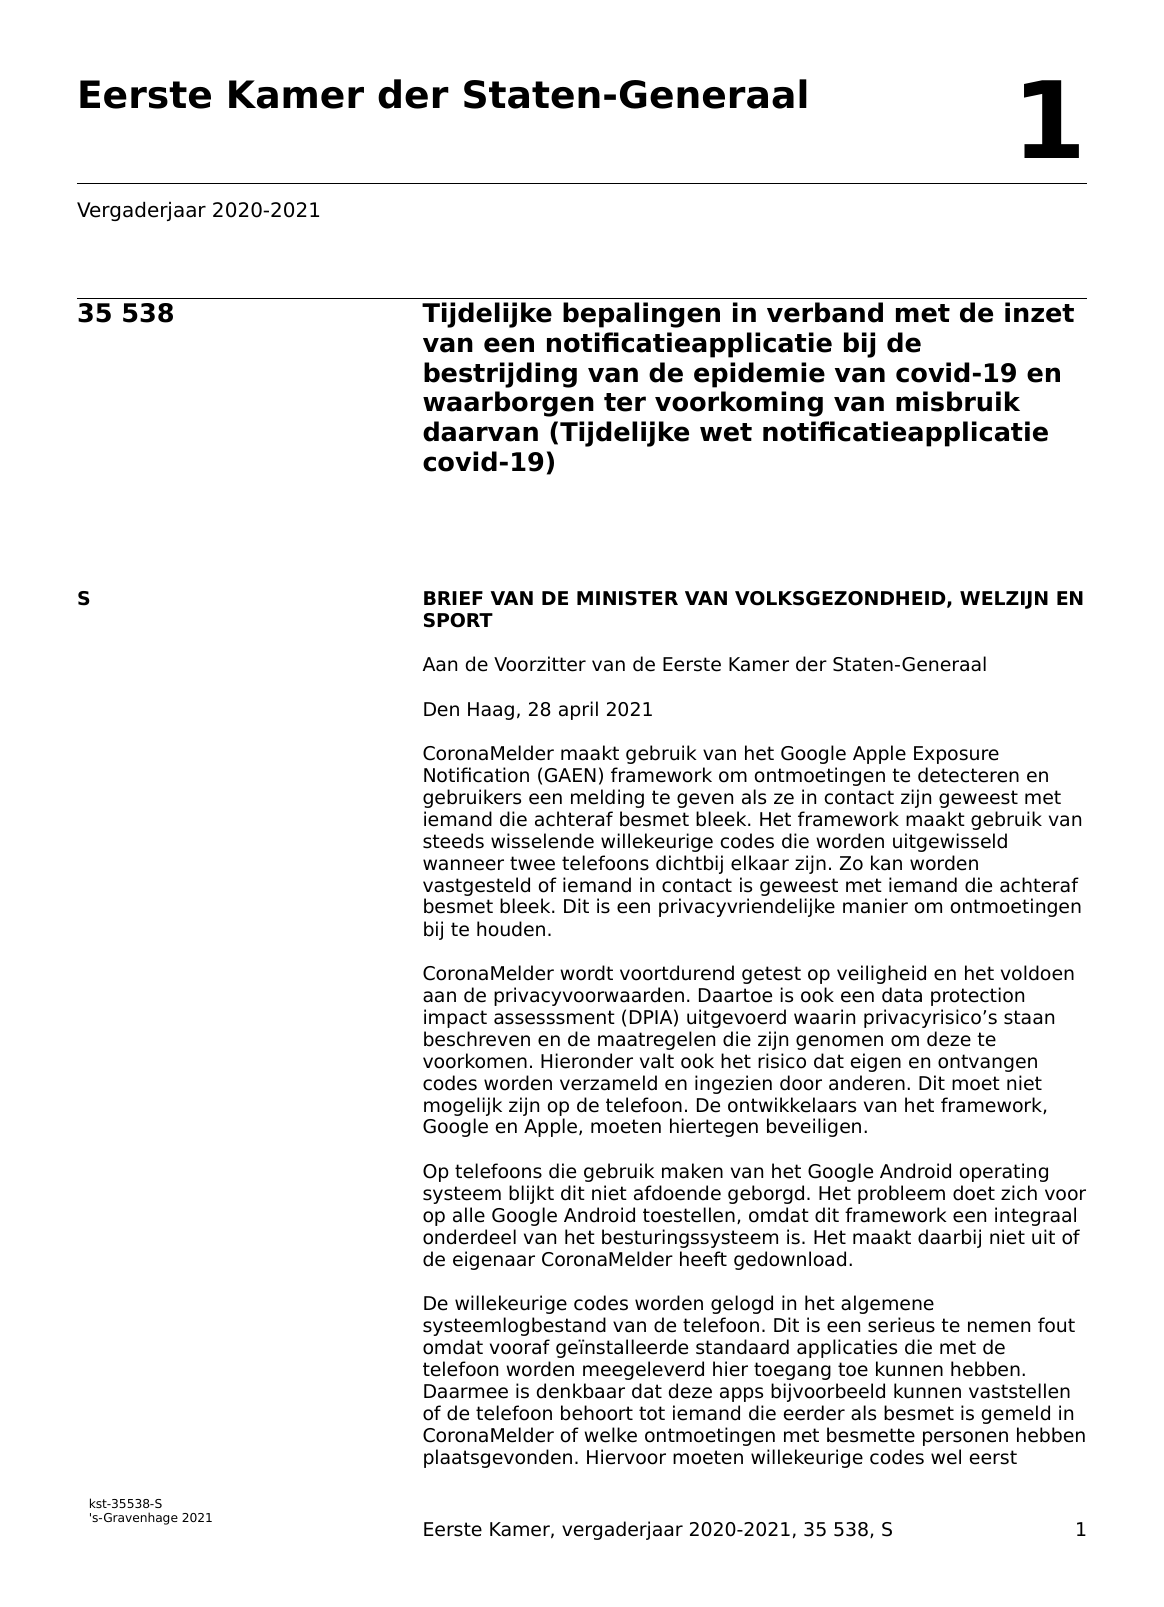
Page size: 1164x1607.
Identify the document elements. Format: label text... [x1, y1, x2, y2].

table_header Eerste Kamer der Staten-Generaal [77, 59, 886, 183]
text kst-35538-S [88, 1497, 323, 1511]
text Op telefoons die gebruik maken van het Google Android operating systeem blijkt dit niet afdoende geborgd. Het probleem doet zich voor op alle Google Android toestellen, omdat dit framework een integraal onderdeel van het besturingssysteem is. Het maakt daarbij niet uit of de eigenaar CoronaMelder heeft gedownload. [422, 1161, 1087, 1271]
table_cell Vergaderjaar 2020-2021 [77, 184, 1087, 298]
text De willekeurige codes worden gelogd in het algemene systeemlogbestand van de telefoon. Dit is een serieus te nemen fout omdat vooraf geïnstalleerde standaard applicaties die met de telefoon worden meegeleverd hier toegang toe kunnen hebben. Daarmee is denkbaar dat deze apps bijvoorbeeld kunnen vaststellen of de telefoon behoort tot iemand die eerder als besmet is gemeld in CoronaMelder of welke ontmoetingen met besmette personen hebben plaatsgevonden. Hiervoor moeten willekeurige codes wel eerst [422, 1293, 1087, 1468]
text Aan de Voorzitter van de Eerste Kamer der Staten-Generaal [422, 654, 1087, 676]
table_header 1 [886, 59, 1087, 183]
subtitle S BRIEF VAN DE MINISTER VAN VOLKSGEZONDHEID, WELZIJN EN SPORT [77, 588, 1087, 632]
text 's-Gravenhage 2021 [88, 1511, 323, 1525]
text CoronaMelder maakt gebruik van het Google Apple Exposure Notification (GAEN) framework om ontmoetingen te detecteren en gebruikers een melding te geven als ze in contact zijn geweest met iemand die achteraf besmet bleek. Het framework maakt gebruik van steeds wisselende willekeurige codes die worden uitgewisseld wanneer twee telefoons dichtbij elkaar zijn. Zo kan worden vastgesteld of iemand in contact is geweest met iemand die achteraf besmet bleek. Dit is een privacyvriendelijke manier om ontmoetingen bij te houden. [422, 743, 1087, 940]
subtitle 35 538 Tijdelijke bepalingen in verband met de inzet van een notificatieapplicatie bij de bestrijding van de epidemie van covid-19 en waarborgen ter voorkoming van misbruik daarvan (Tijdelijke wet notificatieapplicatie covid-19) [77, 299, 1087, 477]
text Den Haag, 28 april 2021 [422, 698, 1087, 720]
text CoronaMelder wordt voortdurend getest op veiligheid en het voldoen aan de privacyvoorwaarden. Daartoe is ook een data protection impact assesssment (DPIA) uitgevoerd waarin privacyrisico’s staan beschreven en de maatregelen die zijn genomen om deze te voorkomen. Hieronder valt ook het risico dat eigen en ontvangen codes worden verzameld en ingezien door anderen. Dit moet niet mogelijk zijn op de telefoon. De ontwikkelaars van het framework, Google en Apple, moeten hiertegen beveiligen. [422, 963, 1087, 1138]
